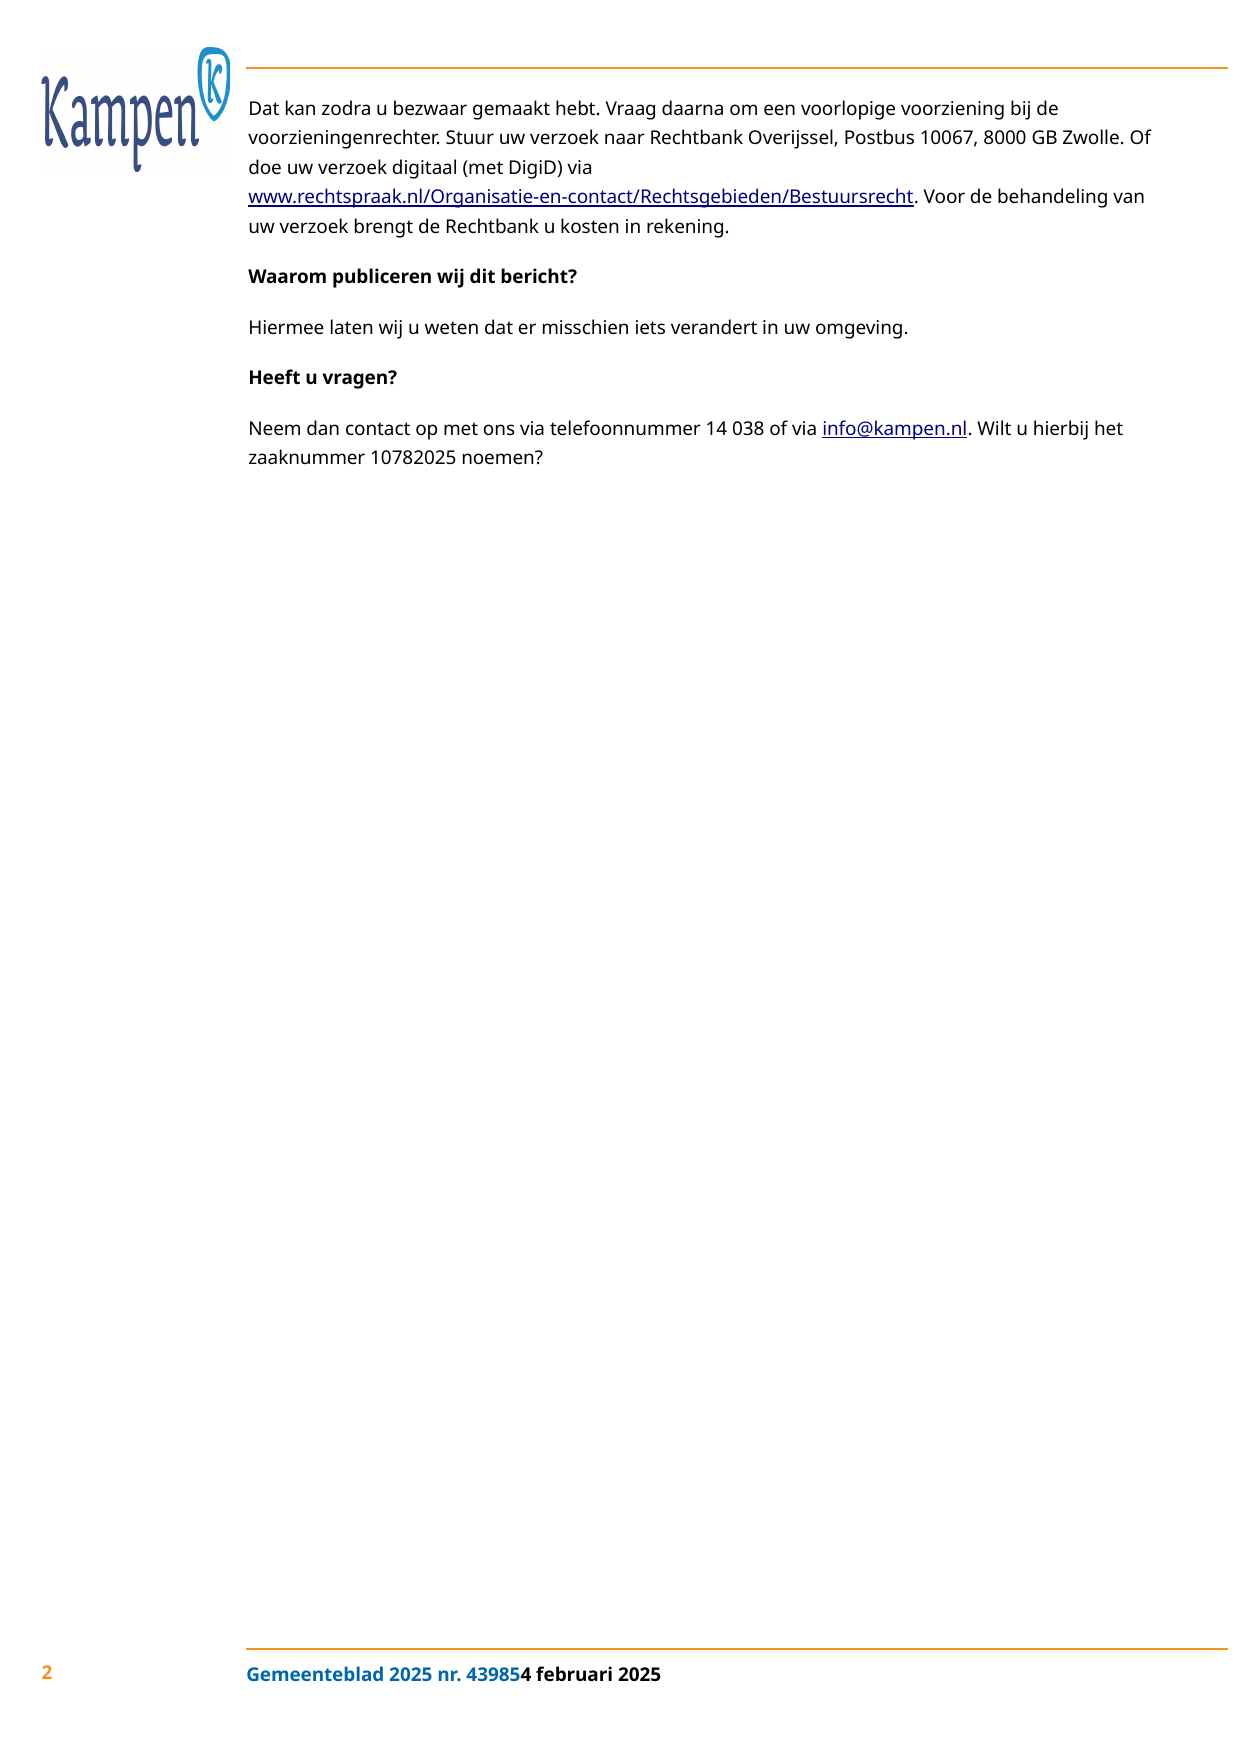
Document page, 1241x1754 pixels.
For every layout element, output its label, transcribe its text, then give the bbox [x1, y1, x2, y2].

text Heeft u vragen? [248, 364, 1152, 390]
text Dat kan zodra u bezwaar gemaakt hebt. Vraag daarna om een voorlopige voorziening bij de voorzieningenrechter. Stuur uw verzoek naar Rechtbank Overijssel, Postbus 10067, 8000 GB Zwolle. Of doe uw verzoek digitaal (met DigiD) via www.rechtspraak.nl/Organisatie-en-contact/Rechtsgebieden/Bestuursrecht. Voor de behandeling van uw verzoek brengt de Rechtbank u kosten in rekening. [248, 95, 1152, 239]
text Hiermee laten wij u weten dat er misschien iets verandert in uw omgeving. [248, 314, 1152, 340]
picture [41, 47, 231, 172]
text Neem dan contact op met ons via telefoonnummer 14 038 of via info@kampen.nl. Wilt u hierbij het zaaknummer 10782025 noemen? [248, 415, 1152, 470]
text Waarom publiceren wij dit bericht? [248, 263, 1152, 289]
